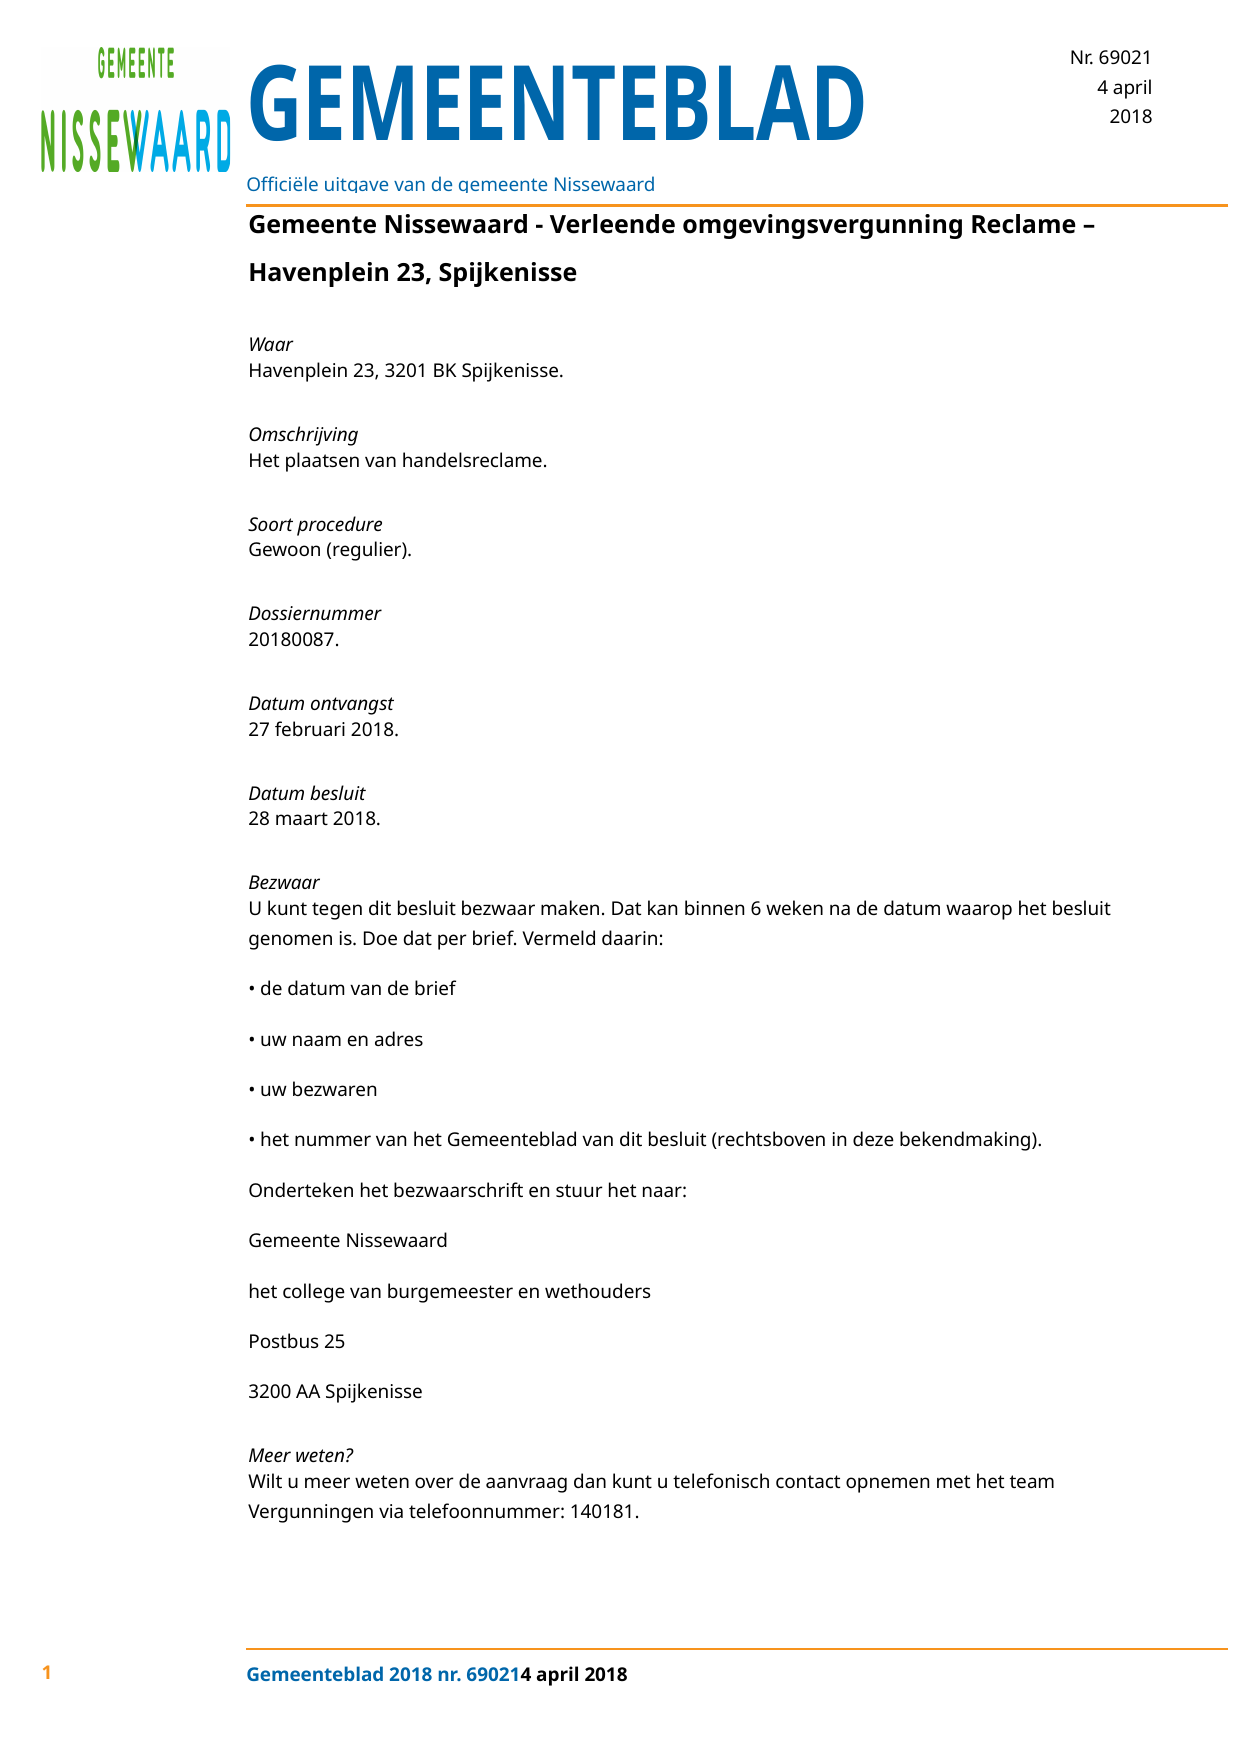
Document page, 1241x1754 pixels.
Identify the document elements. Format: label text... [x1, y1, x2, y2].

picture [222, 122, 227, 160]
text Postbus 25 [248, 1328, 1152, 1354]
text 28 maart 2018. [248, 806, 1152, 831]
text 27 februari 2018. [248, 716, 1152, 742]
text • uw bezwaren [248, 1076, 1152, 1102]
text Wilt u meer weten over de aanvraag dan kunt u telefonisch contact opnemen met het team Vergunningen via telefoonnummer: 140181. [248, 1468, 1152, 1524]
picture [176, 157, 187, 172]
text Het plaatsen van handelsreclame. [248, 447, 1152, 473]
picture [154, 157, 165, 172]
picture [41, 47, 231, 172]
text Gemeente Nissewaard - Verleende omgevingsvergunning Reclame – Havenplein 23, Spijkenisse [248, 207, 1152, 288]
picture [201, 122, 206, 138]
text 20180087. [248, 626, 1152, 652]
text Meer weten? [248, 1443, 1152, 1468]
text • de datum van de brief [248, 975, 1152, 1001]
text Havenplein 23, 3201 BK Spijkenisse. [248, 357, 1152, 383]
text 3200 AA Spijkenisse [248, 1379, 1152, 1404]
text Bezwaar [248, 869, 1152, 895]
text het college van burgemeester en wethouders [248, 1278, 1152, 1303]
text Onderteken het bezwaarschrift en stuur het naar: [248, 1177, 1152, 1203]
text • het nummer van het Gemeenteblad van dit besluit (rechtsboven in deze bekendmaking). [248, 1127, 1152, 1152]
text U kunt tegen dit besluit bezwaar maken. Dat kan binnen 6 weken na de datum waarop het besluit genomen is. Doe dat per brief. Vermeld daarin: [248, 895, 1152, 951]
text • uw naam en adres [248, 1026, 1152, 1051]
text Gemeente Nissewaard [248, 1227, 1152, 1253]
text Soort procedure [248, 511, 1152, 537]
picture [200, 151, 206, 172]
text Omschrijving [248, 421, 1152, 447]
text Dossiernummer [248, 601, 1152, 626]
text Waar [248, 331, 1152, 357]
text Datum ontvangst [248, 690, 1152, 716]
text Gewoon (regulier). [248, 537, 1152, 562]
text Datum besluit [248, 780, 1152, 806]
